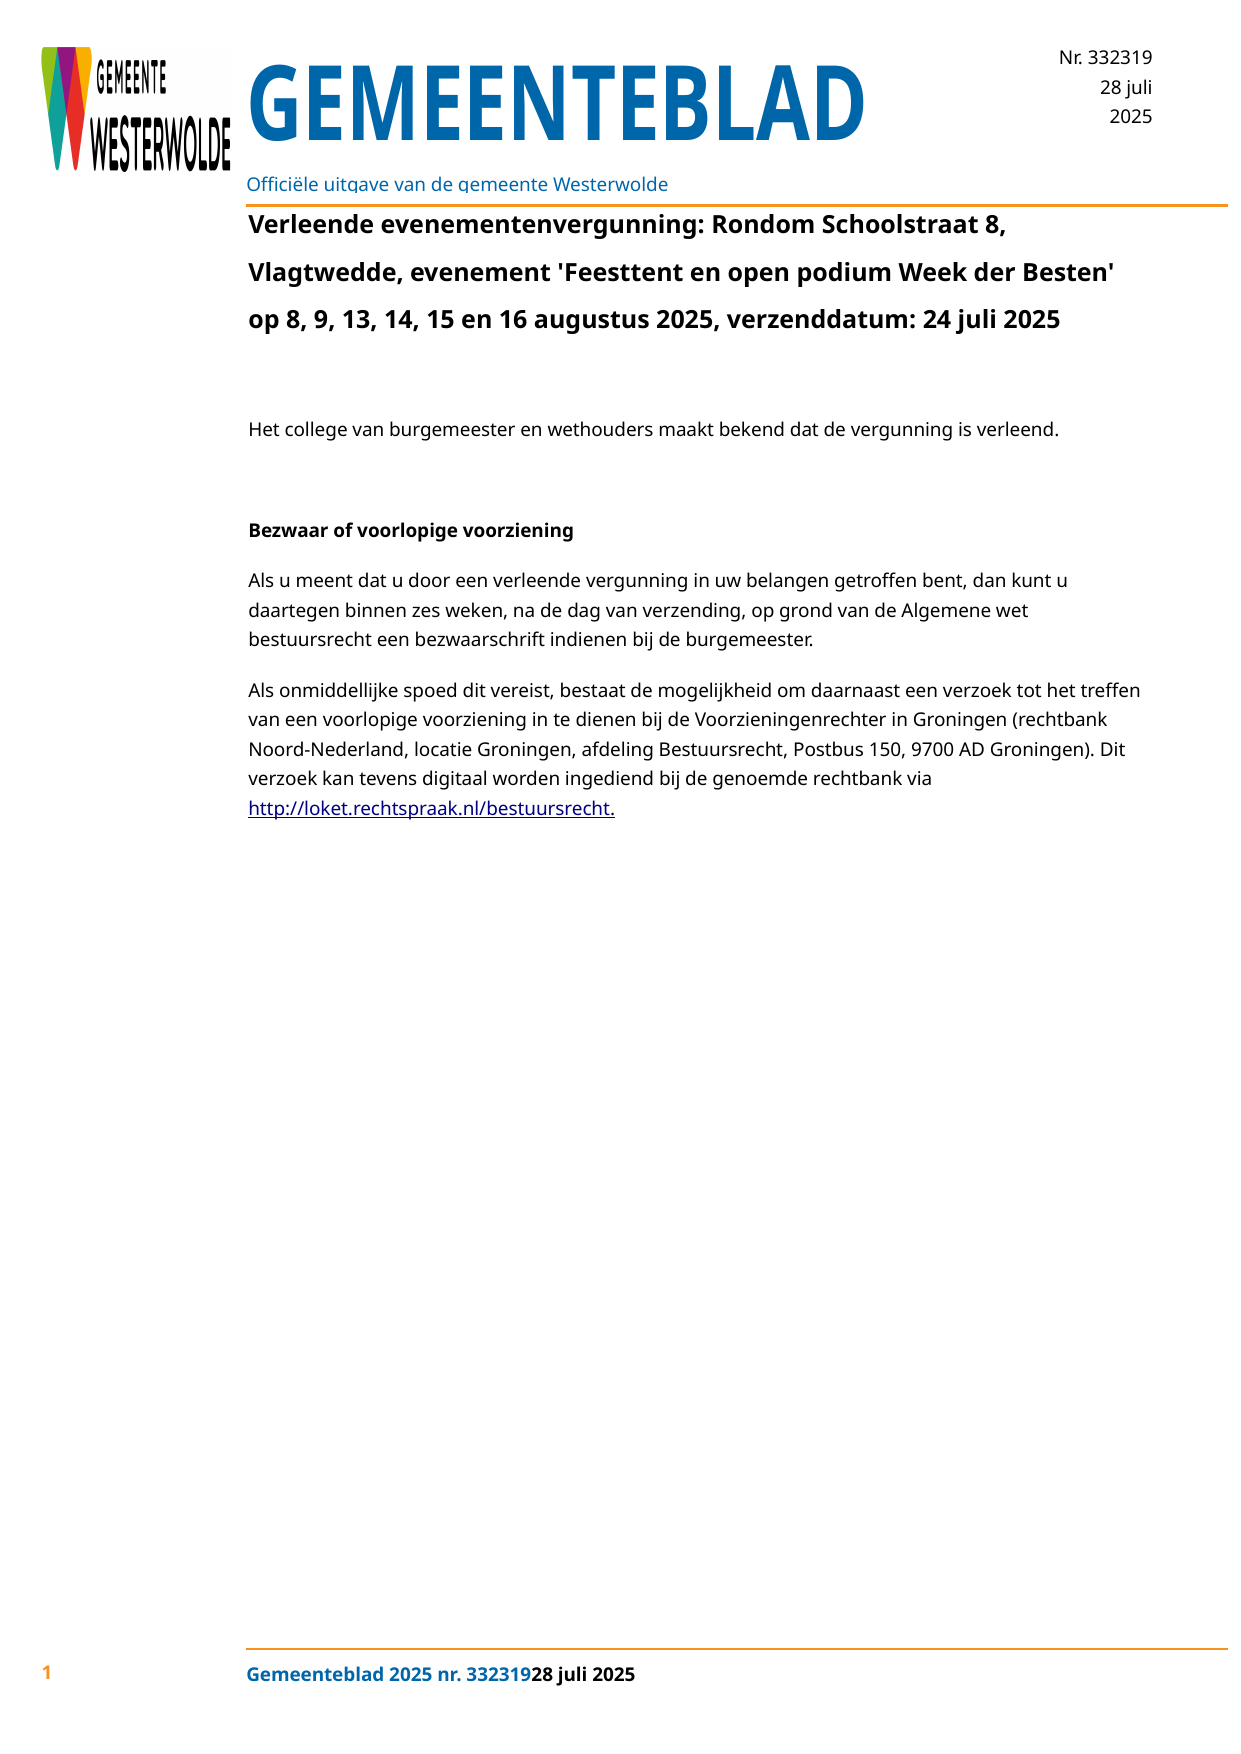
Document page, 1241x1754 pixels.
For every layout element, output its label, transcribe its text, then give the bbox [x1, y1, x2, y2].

text Verleende evenementenvergunning: Rondom Schoolstraat 8, Vlagtwedde, evenement 'Feesttent en open podium Week der Besten' op 8, 9, 13, 14, 15 en 16 augustus 2025, verzenddatum: 24 juli 2025 [248, 207, 1152, 336]
text Als u meent dat u door een verleende vergunning in uw belangen getroffen bent, dan kunt u daartegen binnen zes weken, na de dag van verzending, op grond van de Algemene wet bestuursrecht een bezwaarschrift indienen bij de burgemeester. [248, 567, 1152, 652]
text Het college van burgemeester en wethouders maakt bekend dat de vergunning is verleend. [248, 416, 1152, 442]
text Als onmiddellijke spoed dit vereist, bestaat de mogelijkheid om daarnaast een verzoek tot het treffen van een voorlopige voorziening in te dienen bij de Voorzieningenrechter in Groningen (rechtbank Noord-Nederland, locatie Groningen, afdeling Bestuursrecht, Postbus 150, 9700 AD Groningen). Dit verzoek kan tevens digitaal worden ingediend bij de genoemde rechtbank via http://loket.rechtspraak.nl/bestuursrecht. [248, 677, 1152, 821]
text Bezwaar of voorlopige voorziening [248, 517, 1152, 542]
picture [41, 47, 231, 172]
